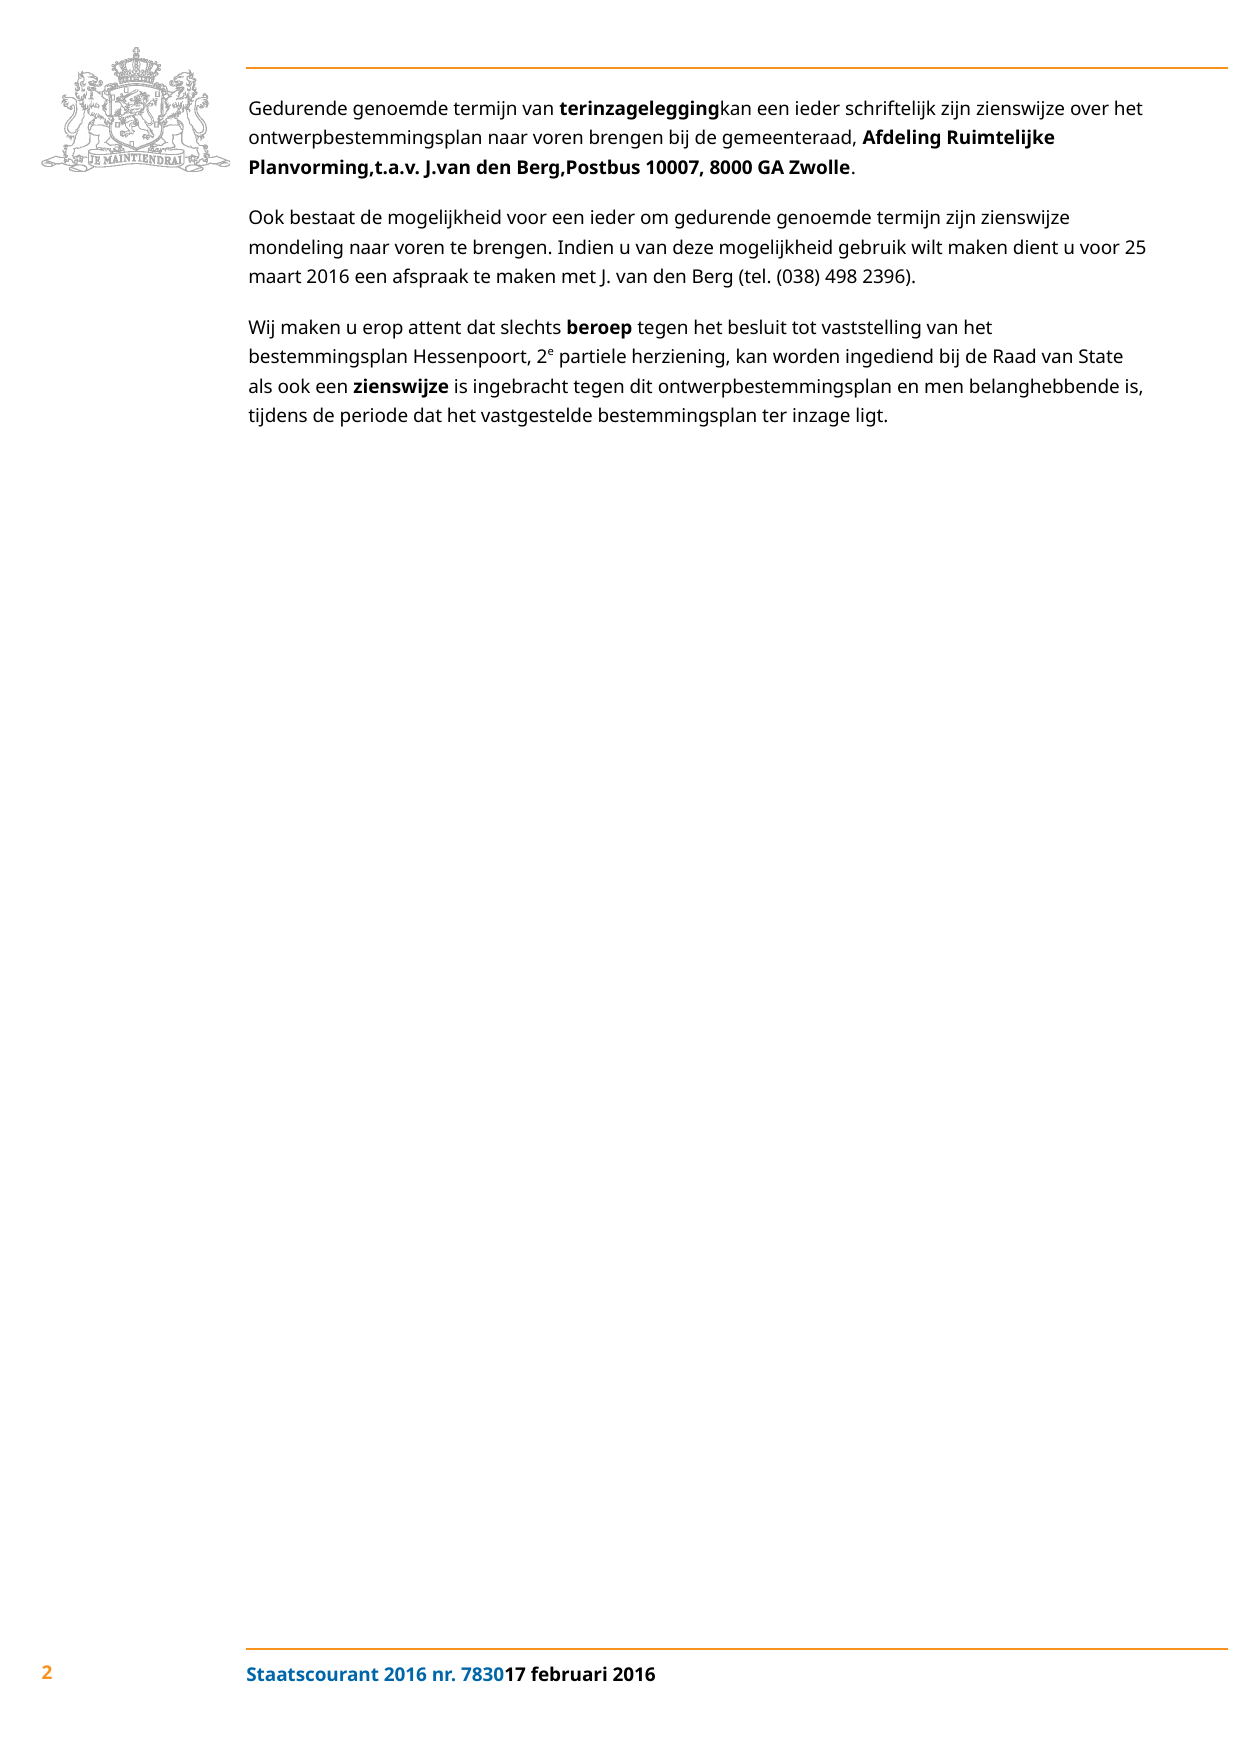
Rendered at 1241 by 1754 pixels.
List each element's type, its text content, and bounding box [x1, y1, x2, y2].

text Gedurende genoemde termijn van terinzageleggingkan een ieder schriftelijk zijn zienswijze over het ontwerpbestemmingsplan naar voren brengen bij de gemeenteraad, Afdeling Ruimtelijke Planvorming,t.a.v. J.van den Berg,Postbus 10007, 8000 GA Zwolle. [248, 95, 1152, 180]
picture [41, 47, 231, 172]
text Wij maken u erop attent dat slechts beroep tegen het besluit tot vaststelling van het bestemmingsplan Hessenpoort, 2e partiele herziening, kan worden ingediend bij de Raad van State als ook een zienswijze is ingebracht tegen dit ontwerpbestemmingsplan en men belanghebbende is, tijdens de periode dat het vastgestelde bestemmingsplan ter inzage ligt. [248, 314, 1152, 428]
text Ook bestaat de mogelijkheid voor een ieder om gedurende genoemde termijn zijn zienswijze mondeling naar voren te brengen. Indien u van deze mogelijkheid gebruik wilt maken dient u voor 25 maart 2016 een afspraak te maken met J. van den Berg (tel. (038) 498 2396). [248, 204, 1152, 289]
